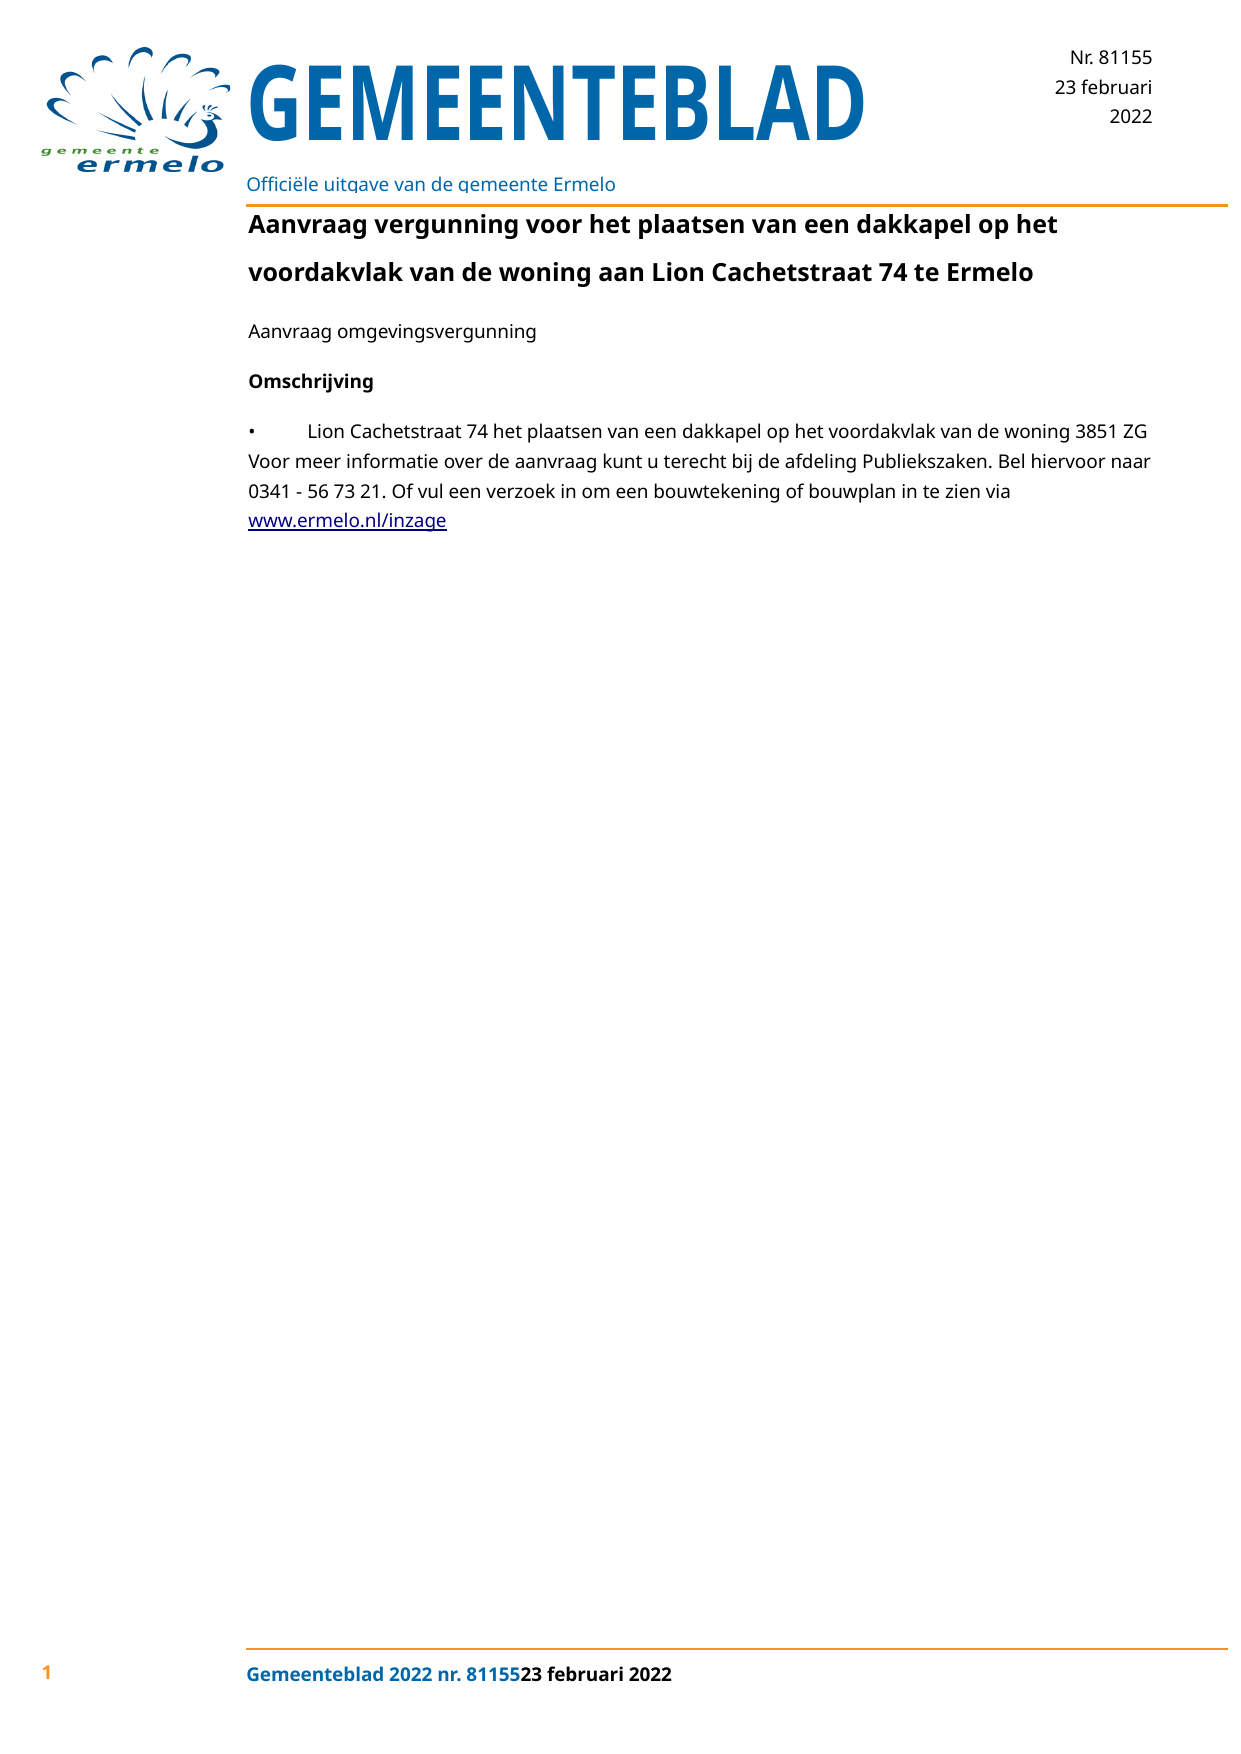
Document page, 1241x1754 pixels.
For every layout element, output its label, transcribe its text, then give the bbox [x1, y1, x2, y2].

picture [41, 47, 231, 172]
list Lion Cachetstraat 74 het plaatsen van een dakkapel op het voordakvlak van de woning 3851 ZG [248, 419, 1152, 444]
text Voor meer informatie over de aanvraag kunt u terecht bij de afdeling Publiekszaken. Bel hiervoor naar 0341 - 56 73 21. Of vul een verzoek in om een bouwtekening of bouwplan in te zien via www.ermelo.nl/inzage [248, 448, 1152, 533]
text Omschrijving [248, 368, 1152, 394]
text Aanvraag omgevingsvergunning [248, 318, 1152, 344]
text Aanvraag vergunning voor het plaatsen van een dakkapel op het voordakvlak van de woning aan Lion Cachetstraat 74 te Ermelo [248, 207, 1152, 288]
